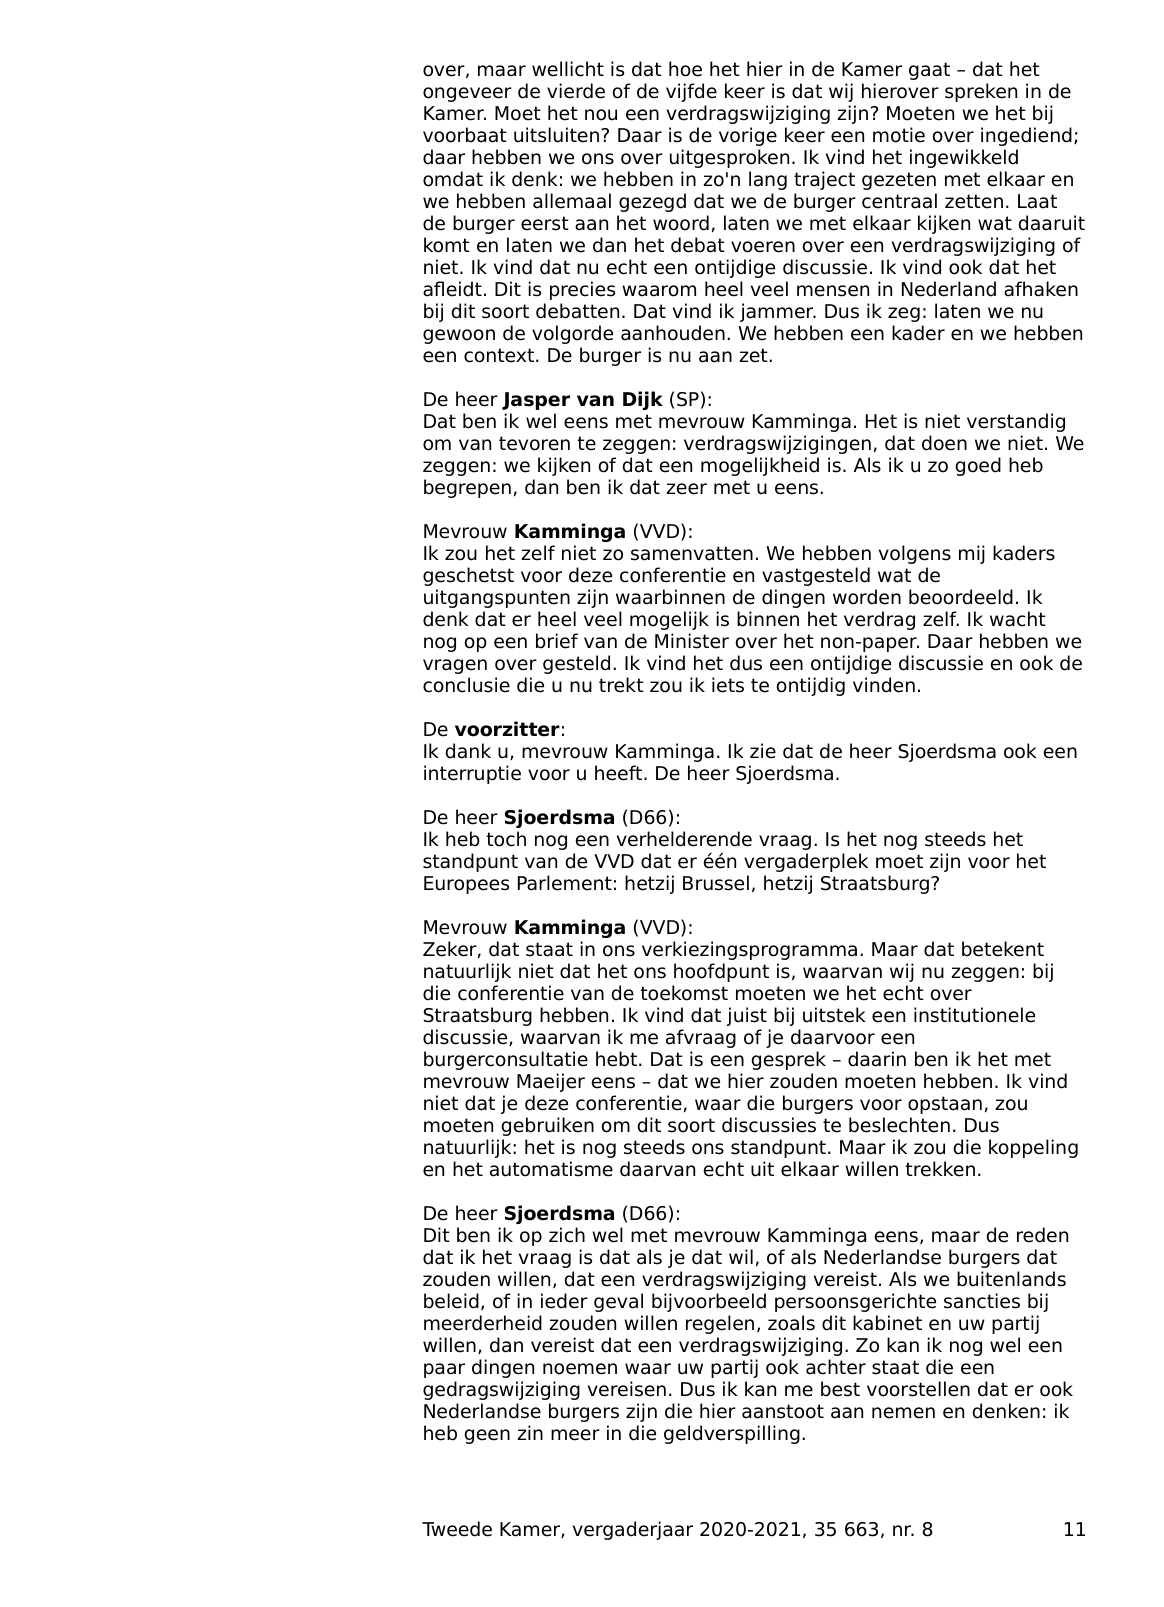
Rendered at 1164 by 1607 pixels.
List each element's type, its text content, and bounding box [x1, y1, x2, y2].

text De heer Jasper van Dijk (SP): [422, 389, 1087, 411]
text Mevrouw Kamminga (VVD): [422, 917, 1087, 939]
text De heer Sjoerdsma (D66): [422, 1203, 1087, 1225]
text Mevrouw Kamminga (VVD): [422, 521, 1087, 543]
text Zeker, dat staat in ons verkiezingsprogramma. Maar dat betekent natuurlijk niet dat het ons hoofdpunt is, waarvan wij nu zeggen: bij die conferentie van de toekomst moeten we het echt over Straatsburg hebben. Ik vind dat juist bij uitstek een institutionele discussie, waarvan ik me afvraag of je daarvoor een burgerconsultatie hebt. Dat is een gesprek – daarin ben ik het met mevrouw Maeijer eens – dat we hier zouden moeten hebben. Ik vind niet dat je deze conferentie, waar die burgers voor opstaan, zou moeten gebruiken om dit soort discussies te beslechten. Dus natuurlijk: het is nog steeds ons standpunt. Maar ik zou die koppeling en het automatisme daarvan echt uit elkaar willen trekken. [422, 939, 1087, 1181]
text Dit ben ik op zich wel met mevrouw Kamminga eens, maar de reden dat ik het vraag is dat als je dat wil, of als Nederlandse burgers dat zouden willen, dat een verdragswijziging vereist. Als we buitenlands beleid, of in ieder geval bijvoorbeeld persoonsgerichte sancties bij meerderheid zouden willen regelen, zoals dit kabinet en uw partij willen, dan vereist dat een verdragswijziging. Zo kan ik nog wel een paar dingen noemen waar uw partij ook achter staat die een gedragswijziging vereisen. Dus ik kan me best voorstellen dat er ook Nederlandse burgers zijn die hier aanstoot aan nemen en denken: ik heb geen zin meer in die geldverspilling. [422, 1225, 1087, 1445]
text Dat ben ik wel eens met mevrouw Kamminga. Het is niet verstandig om van tevoren te zeggen: verdragswijzigingen, dat doen we niet. We zeggen: we kijken of dat een mogelijkheid is. Als ik u zo goed heb begrepen, dan ben ik dat zeer met u eens. [422, 411, 1087, 499]
text De voorzitter: [422, 719, 1087, 741]
text De heer Sjoerdsma (D66): [422, 807, 1087, 829]
text Ik dank u, mevrouw Kamminga. Ik zie dat de heer Sjoerdsma ook een interruptie voor u heeft. De heer Sjoerdsma. [422, 741, 1087, 785]
text Ik heb toch nog een verhelderende vraag. Is het nog steeds het standpunt van de VVD dat er één vergaderplek moet zijn voor het Europees Parlement: hetzij Brussel, hetzij Straatsburg? [422, 829, 1087, 895]
text Ik zou het zelf niet zo samenvatten. We hebben volgens mij kaders geschetst voor deze conferentie en vastgesteld wat de uitgangspunten zijn waarbinnen de dingen worden beoordeeld. Ik denk dat er heel veel mogelijk is binnen het verdrag zelf. Ik wacht nog op een brief van de Minister over het non-paper. Daar hebben we vragen over gesteld. Ik vind het dus een ontijdige discussie en ook de conclusie die u nu trekt zou ik iets te ontijdig vinden. [422, 543, 1087, 697]
text over, maar wellicht is dat hoe het hier in de Kamer gaat – dat het ongeveer de vierde of de vijfde keer is dat wij hierover spreken in de Kamer. Moet het nou een verdragswijziging zijn? Moeten we het bij voorbaat uitsluiten? Daar is de vorige keer een motie over ingediend; daar hebben we ons over uitgesproken. Ik vind het ingewikkeld omdat ik denk: we hebben in zo'n lang traject gezeten met elkaar en we hebben allemaal gezegd dat we de burger centraal zetten. Laat de burger eerst aan het woord, laten we met elkaar kijken wat daaruit komt en laten we dan het debat voeren over een verdragswijziging of niet. Ik vind dat nu echt een ontijdige discussie. Ik vind ook dat het afleidt. Dit is precies waarom heel veel mensen in Nederland afhaken bij dit soort debatten. Dat vind ik jammer. Dus ik zeg: laten we nu gewoon de volgorde aanhouden. We hebben een kader en we hebben een context. De burger is nu aan zet. [422, 59, 1087, 367]
